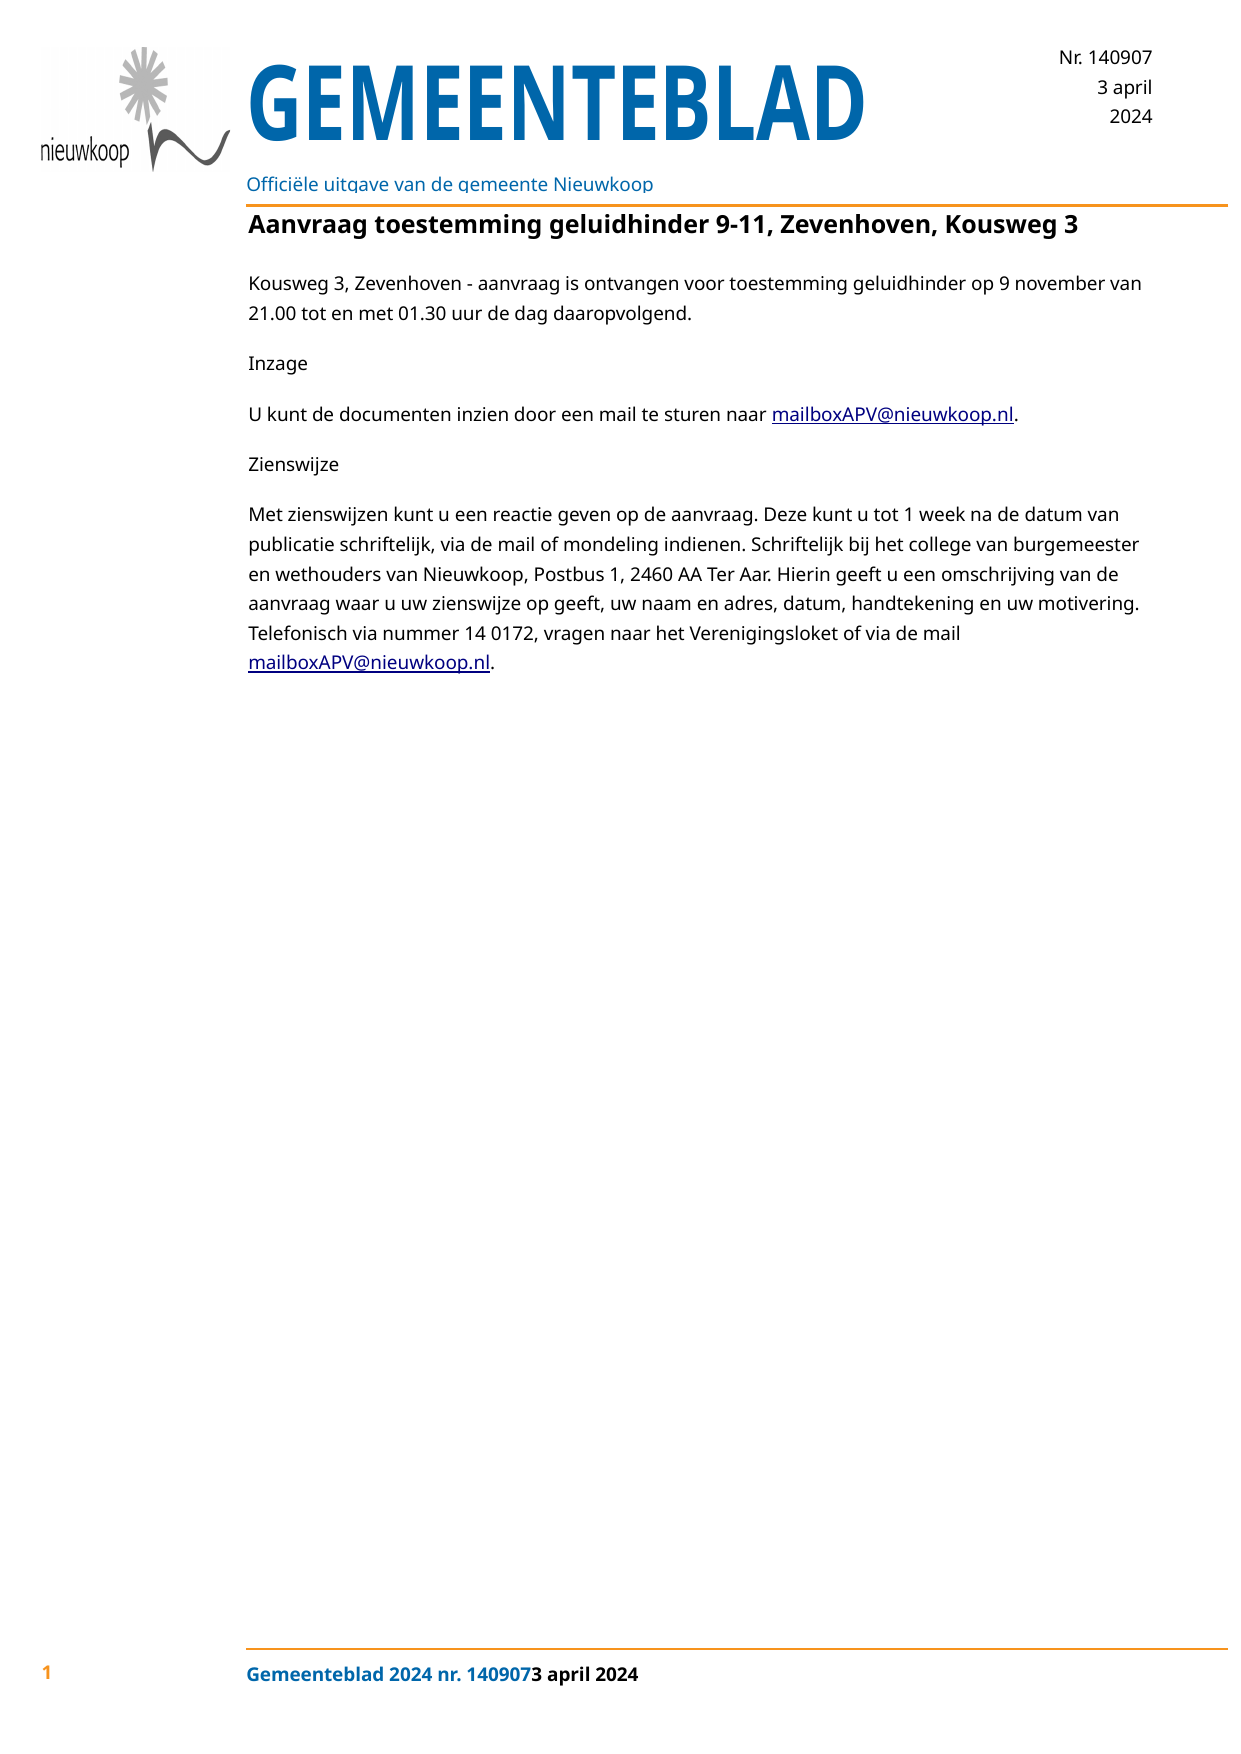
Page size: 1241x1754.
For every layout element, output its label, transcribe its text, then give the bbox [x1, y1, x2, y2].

text Inzage [248, 350, 1152, 376]
text U kunt de documenten inzien door een mail te sturen naar mailboxAPV@nieuwkoop.nl. [248, 401, 1152, 426]
text Kousweg 3, Zevenhoven - aanvraag is ontvangen voor toestemming geluidhinder op 9 november van 21.00 tot en met 01.30 uur de dag daaropvolgend. [248, 270, 1152, 326]
text Met zienswijzen kunt u een reactie geven op de aanvraag. Deze kunt u tot 1 week na de datum van publicatie schriftelijk, via de mail of mondeling indienen. Schriftelijk bij het college van burgemeester en wethouders van Nieuwkoop, Postbus 1, 2460 AA Ter Aar. Hierin geeft u een omschrijving van de aanvraag waar u uw zienswijze op geeft, uw naam en adres, datum, handtekening en uw motivering. Telefonisch via nummer 14 0172, vragen naar het Verenigingsloket of via de mail mailboxAPV@nieuwkoop.nl. [248, 502, 1152, 675]
text Zienswijze [248, 451, 1152, 477]
picture [41, 47, 231, 172]
text Aanvraag toestemming geluidhinder 9-11, Zevenhoven, Kousweg 3 [248, 207, 1152, 241]
